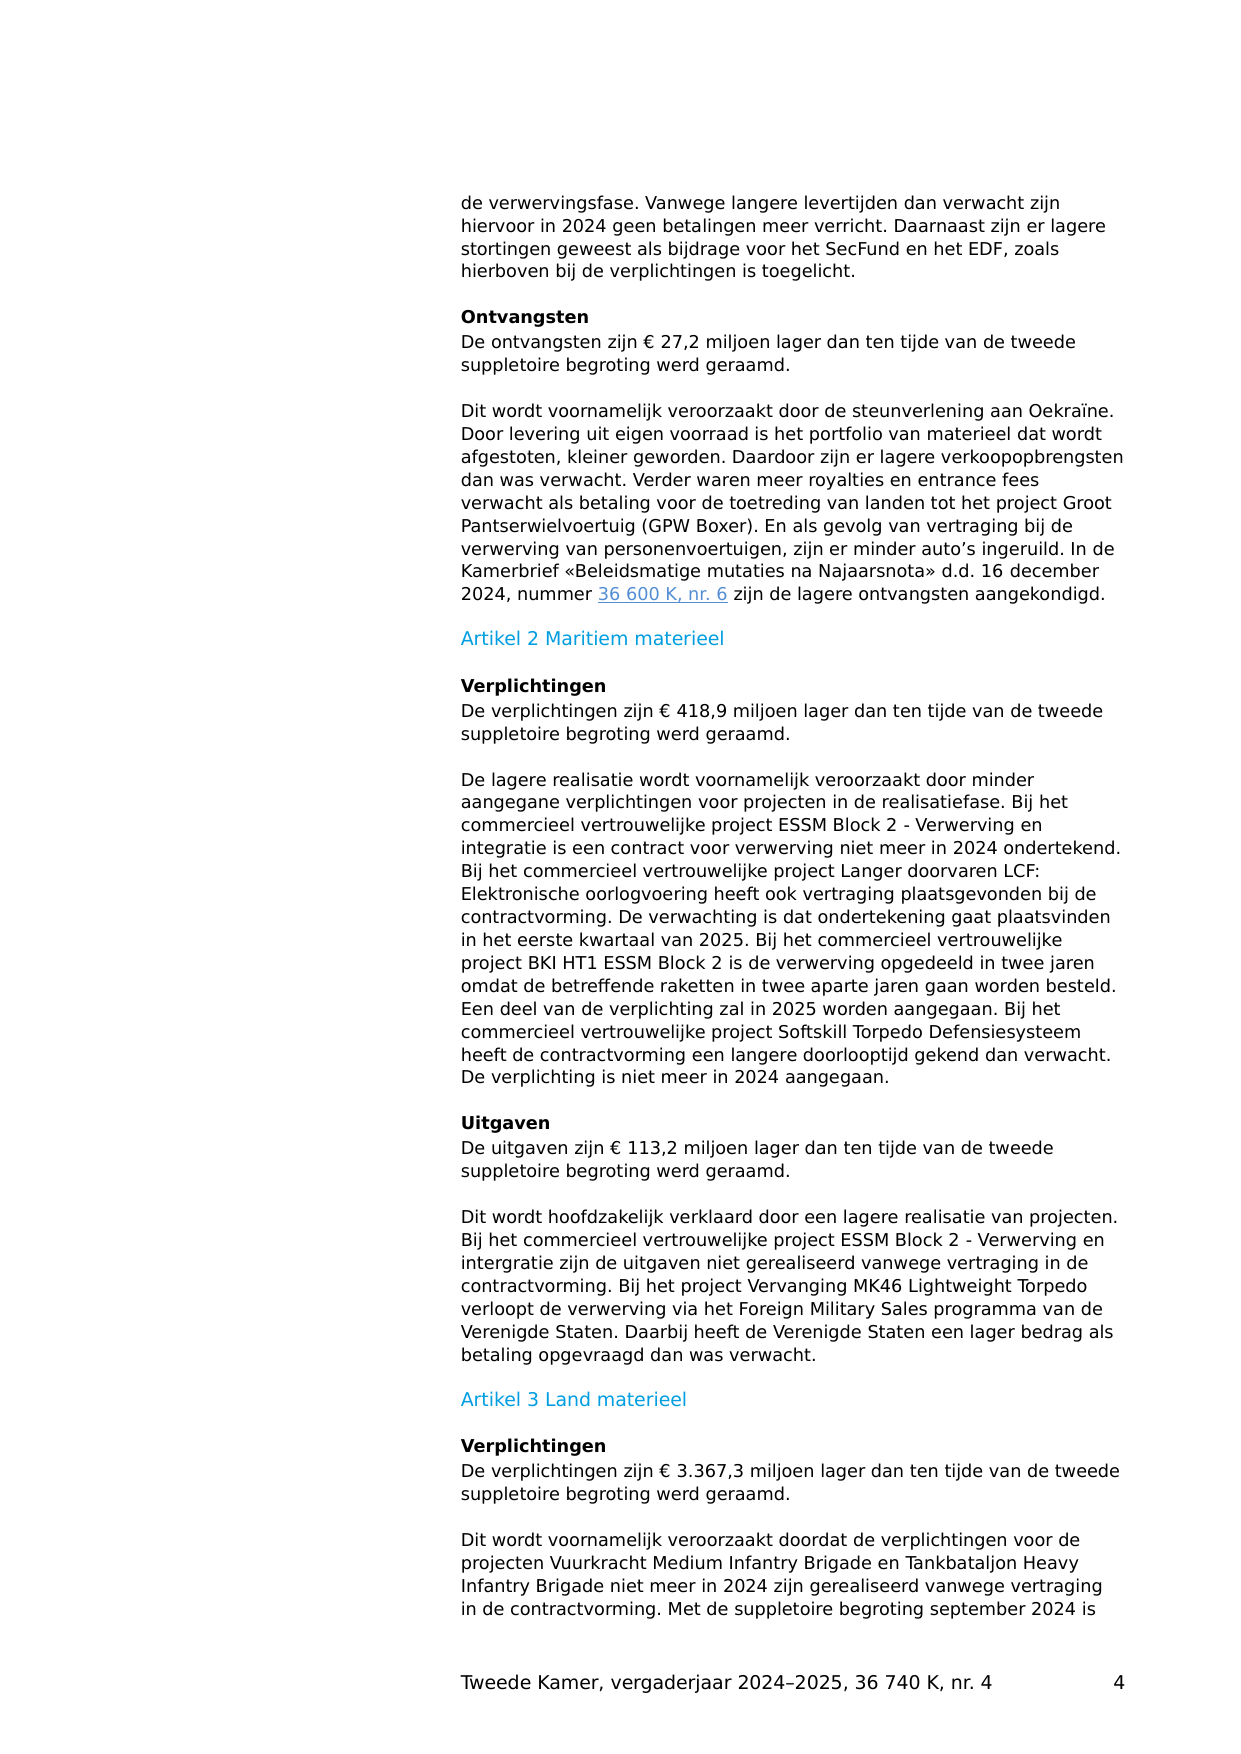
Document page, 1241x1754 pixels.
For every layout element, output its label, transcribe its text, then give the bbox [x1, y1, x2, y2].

text De verplichtingen zijn € 3.367,3 miljoen lager dan ten tijde van de tweede suppletoire begroting werd geraamd. [461, 1459, 1125, 1505]
title Artikel 3 Land materieel [461, 1388, 1125, 1410]
text De verplichtingen zijn € 418,9 miljoen lager dan ten tijde van de tweede suppletoire begroting werd geraamd. [461, 699, 1125, 745]
text Dit wordt voornamelijk veroorzaakt doordat de verplichtingen voor de projecten Vuurkracht Medium Infantry Brigade en Tankbataljon Heavy Infantry Brigade niet meer in 2024 zijn gerealiseerd vanwege vertraging in de contractvorming. Met de suppletoire begroting september 2024 is [461, 1528, 1125, 1619]
text Dit wordt hoofdzakelijk verklaard door een lagere realisatie van projecten. Bij het commercieel vertrouwelijke project ESSM Block 2 - Verwerving en intergratie zijn de uitgaven niet gerealiseerd vanwege vertraging in de contractvorming. Bij het project Vervanging MK46 Lightweight Torpedo verloopt de verwerving via het Foreign Military Sales programma van de Verenigde Staten. Daarbij heeft de Verenigde Staten een lager bedrag als betaling opgevraagd dan was verwacht. [461, 1205, 1125, 1366]
text de verwervingsfase. Vanwege langere levertijden dan verwacht zijn hiervoor in 2024 geen betalingen meer verricht. Daarnaast zijn er lagere stortingen geweest als bijdrage voor het SecFund en het EDF, zoals hierboven bij de verplichtingen is toegelicht. [461, 191, 1125, 282]
text Ontvangsten [461, 305, 1125, 328]
title Artikel 2 Maritiem materieel [461, 628, 1125, 650]
text Uitgaven [461, 1111, 1125, 1134]
text De ontvangsten zijn € 27,2 miljoen lager dan ten tijde van de tweede suppletoire begroting werd geraamd. [461, 330, 1125, 376]
text De lagere realisatie wordt voornamelijk veroorzaakt door minder aangegane verplichtingen voor projecten in de realisatiefase. Bij het commercieel vertrouwelijke project ESSM Block 2 - Verwerving en integratie is een contract voor verwerving niet meer in 2024 ondertekend. Bij het commercieel vertrouwelijke project Langer doorvaren LCF: Elektronische oorlogvoering heeft ook vertraging plaatsgevonden bij de contractvorming. De verwachting is dat ondertekening gaat plaatsvinden in het eerste kwartaal van 2025. Bij het commercieel vertrouwelijke project BKI HT1 ESSM Block 2 is de verwerving opgedeeld in twee jaren omdat de betreffende raketten in twee aparte jaren gaan worden besteld. Een deel van de verplichting zal in 2025 worden aangegaan. Bij het commercieel vertrouwelijke project Softskill Torpedo Defensiesysteem heeft de contractvorming een langere doorlooptijd gekend dan verwacht. De verplichting is niet meer in 2024 aangegaan. [461, 768, 1125, 1088]
text Verplichtingen [461, 1434, 1125, 1457]
text Verplichtingen [461, 674, 1125, 697]
text De uitgaven zijn € 113,2 miljoen lager dan ten tijde van de tweede suppletoire begroting werd geraamd. [461, 1136, 1125, 1182]
text Dit wordt voornamelijk veroorzaakt door de steunverlening aan Oekraïne. Door levering uit eigen voorraad is het portfolio van materieel dat wordt afgestoten, kleiner geworden. Daardoor zijn er lagere verkoopopbrengsten dan was verwacht. Verder waren meer royalties en entrance fees verwacht als betaling voor de toetreding van landen tot het project Groot Pantserwielvoertuig (GPW Boxer). En als gevolg van vertraging bij de verwerving van personenvoertuigen, zijn er minder auto’s ingeruild. In de Kamerbrief «Beleidsmatige mutaties na Najaarsnota» d.d. 16 december 2024, nummer 36 600 K, nr. 6 zijn de lagere ontvangsten aangekondigd. [461, 399, 1125, 605]
